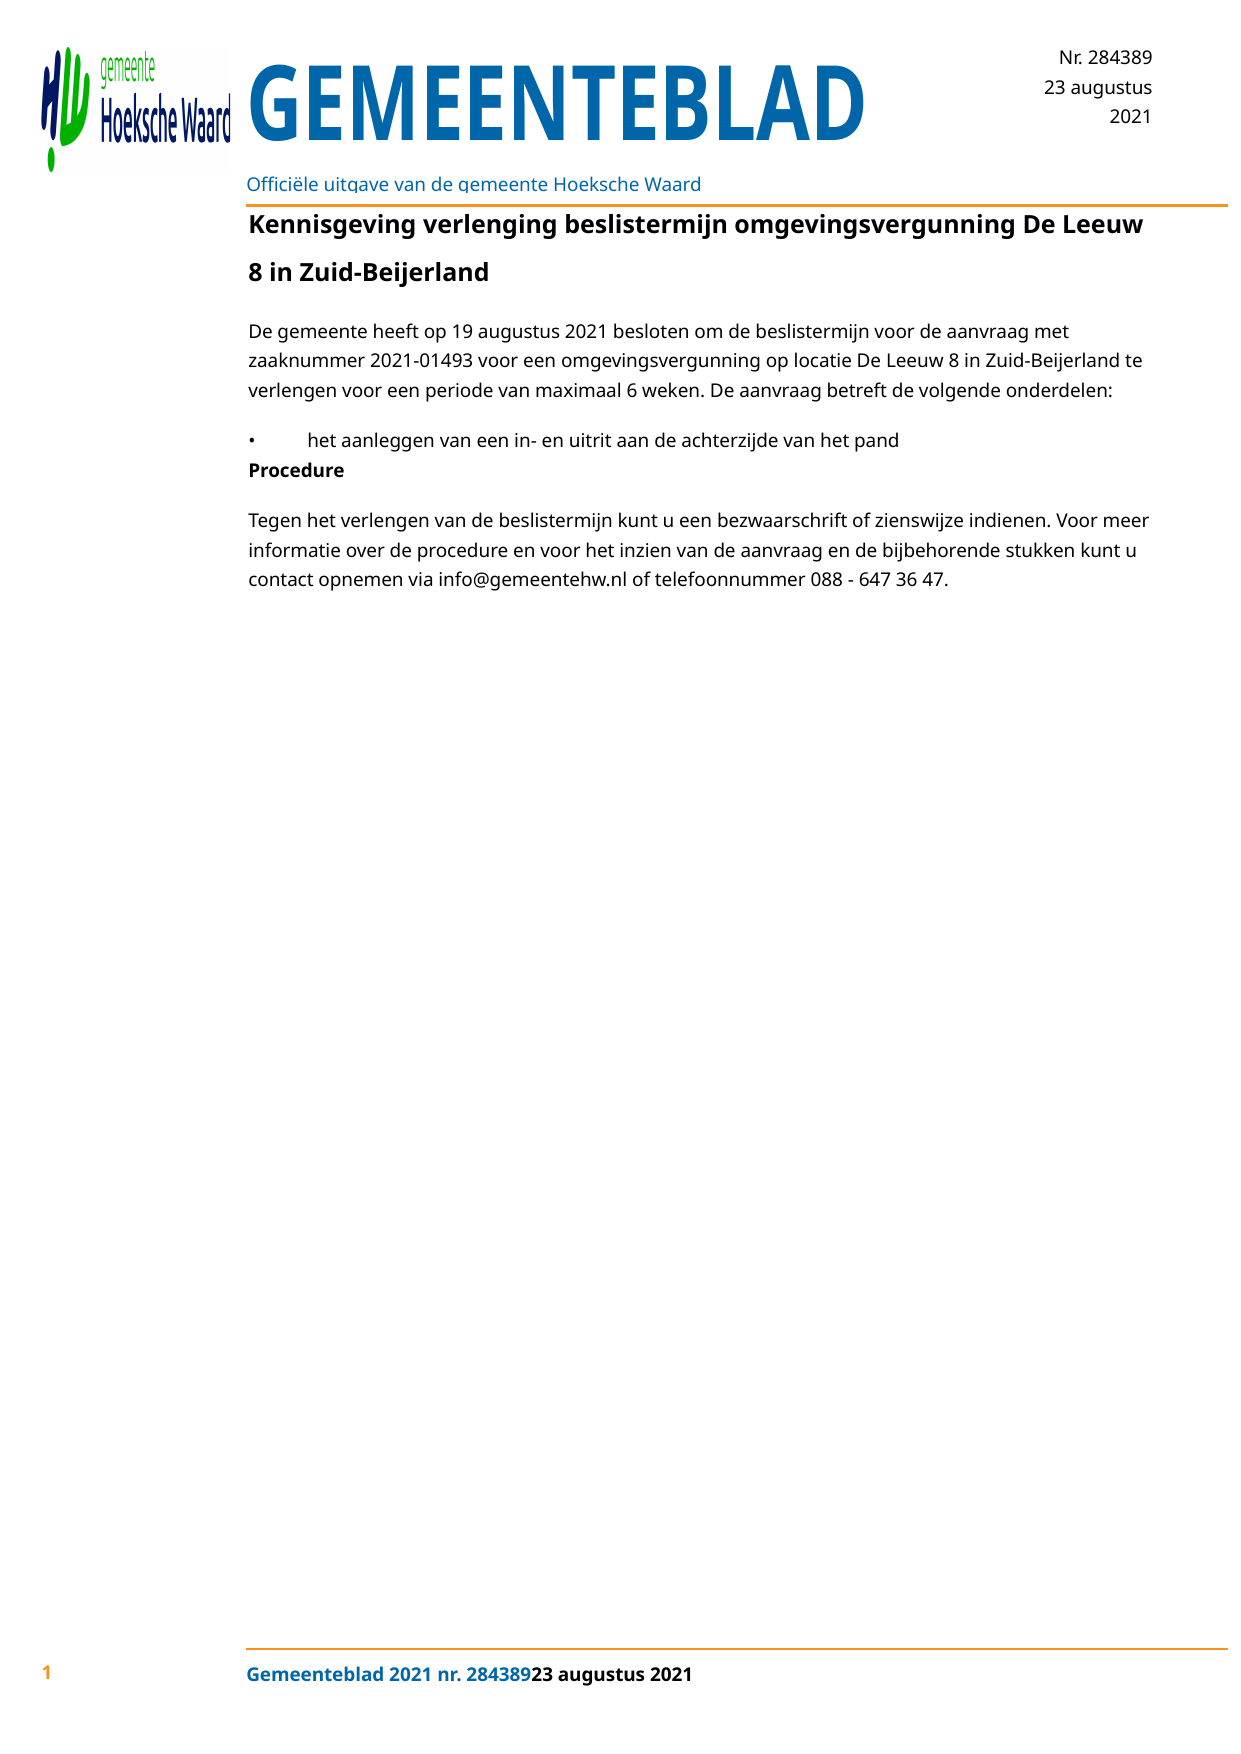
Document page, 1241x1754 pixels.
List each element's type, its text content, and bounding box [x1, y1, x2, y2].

picture [41, 47, 231, 172]
text Tegen het verlengen van de beslistermijn kunt u een bezwaarschrift of zienswijze indienen. Voor meer informatie over de procedure en voor het inzien van de aanvraag en de bijbehorende stukken kunt u contact opnemen via info@gemeentehw.nl of telefoonnummer 088 - 647 36 47. [248, 507, 1152, 592]
text Procedure [248, 457, 1152, 483]
text De gemeente heeft op 19 augustus 2021 besloten om de beslistermijn voor de aanvraag met zaaknummer 2021-01493 voor een omgevingsvergunning op locatie De Leeuw 8 in Zuid-Beijerland te verlengen voor een periode van maximaal 6 weken. De aanvraag betreft de volgende onderdelen: [248, 318, 1152, 403]
list het aanleggen van een in- en uitrit aan de achterzijde van het pand [248, 427, 1152, 453]
text Kennisgeving verlenging beslistermijn omgevingsvergunning De Leeuw 8 in Zuid-Beijerland [248, 207, 1152, 288]
